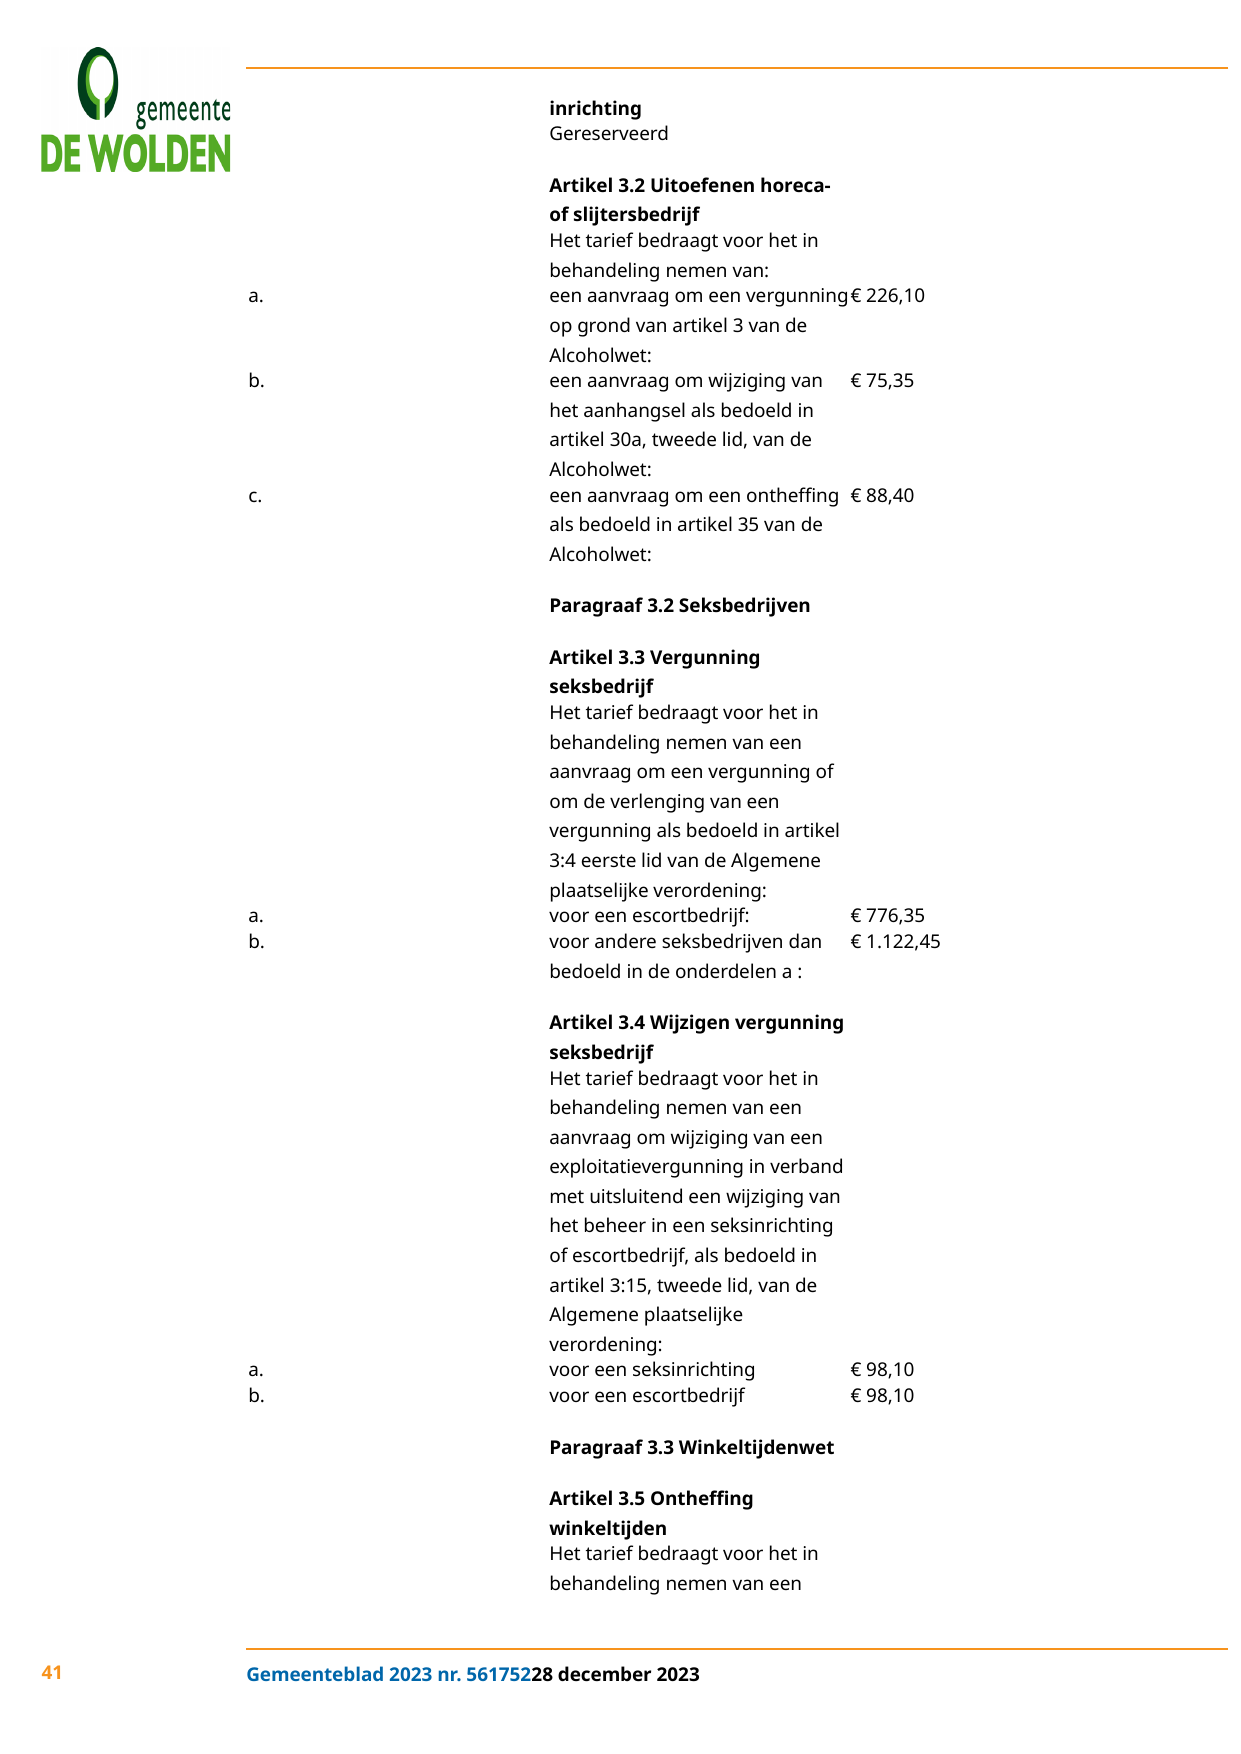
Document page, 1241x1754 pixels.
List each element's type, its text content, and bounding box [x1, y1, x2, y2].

table_cell Het tarief bedraagt voor het in behandeling nemen van een aanvraag om een vergunning of om de verlenging van een vergunning als bedoeld in artikel 3:4 eerste lid van de Algemene plaatselijke verordening: [549, 699, 850, 903]
table_cell voor een seksinrichting [549, 1357, 850, 1382]
table_cell Gereserveerd [549, 121, 850, 146]
table_cell [549, 618, 850, 644]
table_cell [248, 1541, 549, 1596]
table_cell [248, 1434, 549, 1459]
table_cell [850, 172, 1152, 227]
table_cell Paragraaf 3.3 Winkeltijdenwet [549, 1434, 850, 1459]
table_cell [549, 1460, 850, 1485]
table_cell [850, 146, 1152, 172]
table_cell a. [248, 903, 549, 928]
table_cell [850, 1541, 1152, 1596]
table_cell [248, 984, 549, 1009]
table_cell [248, 1009, 549, 1065]
table_cell [248, 95, 549, 121]
table_cell Artikel 3.4 Wijzigen vergunning seksbedrijf [549, 1009, 850, 1065]
table_cell € 98,10 [850, 1383, 1152, 1408]
table_cell [248, 699, 549, 903]
table_cell [850, 1460, 1152, 1485]
table_cell a. [248, 1357, 549, 1382]
table_cell € 776,35 [850, 903, 1152, 928]
table_cell [248, 618, 549, 644]
table_cell een aanvraag om een ontheffing als bedoeld in artikel 35 van de Alcoholwet: [549, 482, 850, 567]
table_cell [850, 618, 1152, 644]
table_cell [549, 146, 850, 172]
table_cell [850, 593, 1152, 618]
table_cell [850, 567, 1152, 593]
table_cell [248, 593, 549, 618]
table_cell voor een escortbedrijf [549, 1383, 850, 1408]
table_cell [248, 1408, 549, 1434]
table_cell [850, 644, 1152, 699]
table_cell [850, 699, 1152, 903]
table_cell € 88,40 [850, 482, 1152, 567]
table_cell inrichting [549, 95, 850, 121]
table_cell [248, 1065, 549, 1357]
table_cell Het tarief bedraagt voor het in behandeling nemen van een aanvraag om wijziging van een exploitatievergunning in verband met uitsluitend een wijziging van het beheer in een seksinrichting of escortbedrijf, als bedoeld in artikel 3:15, tweede lid, van de Algemene plaatselijke verordening: [549, 1065, 850, 1357]
table_cell Het tarief bedraagt voor het in behandeling nemen van een [549, 1541, 850, 1596]
table_cell c. [248, 482, 549, 567]
table_cell voor andere seksbedrijven dan bedoeld in de onderdelen a : [549, 928, 850, 984]
table_cell Het tarief bedraagt voor het in behandeling nemen van: [549, 227, 850, 283]
table_cell [248, 567, 549, 593]
table_cell [850, 1485, 1152, 1541]
table_cell [850, 1408, 1152, 1434]
picture [41, 47, 231, 172]
table_cell [850, 1434, 1152, 1459]
table_cell [850, 984, 1152, 1009]
table_cell a. [248, 283, 549, 367]
table_cell [248, 1485, 549, 1541]
table_cell voor een escortbedrijf: [549, 903, 850, 928]
table_cell Artikel 3.5 Ontheffing winkeltijden [549, 1485, 850, 1541]
table_cell [850, 121, 1152, 146]
table_cell b. [248, 1383, 549, 1408]
table_cell [549, 984, 850, 1009]
table_cell [549, 1408, 850, 1434]
table_cell een aanvraag om wijziging van het aanhangsel als bedoeld in artikel 30a, tweede lid, van de Alcoholwet: [549, 368, 850, 482]
table_cell € 1.122,45 [850, 928, 1152, 984]
table_cell [248, 644, 549, 699]
table_cell [850, 1065, 1152, 1357]
table_cell [248, 1460, 549, 1485]
table_cell [248, 172, 549, 227]
table_cell [248, 227, 549, 283]
table_cell [549, 567, 850, 593]
table_cell b. [248, 928, 549, 984]
table_cell [248, 121, 549, 146]
table_cell een aanvraag om een vergunning op grond van artikel 3 van de Alcoholwet: [549, 283, 850, 367]
table_cell € 75,35 [850, 368, 1152, 482]
table_cell Artikel 3.3 Vergunning seksbedrijf [549, 644, 850, 699]
table_cell b. [248, 368, 549, 482]
table_cell [850, 1009, 1152, 1065]
table_cell € 98,10 [850, 1357, 1152, 1382]
table_cell [850, 227, 1152, 283]
table_cell € 226,10 [850, 283, 1152, 367]
table_cell Paragraaf 3.2 Seksbedrijven [549, 593, 850, 618]
table_cell [248, 146, 549, 172]
table_cell Artikel 3.2 Uitoefenen horeca- of slijtersbedrijf [549, 172, 850, 227]
table_cell [850, 95, 1152, 121]
